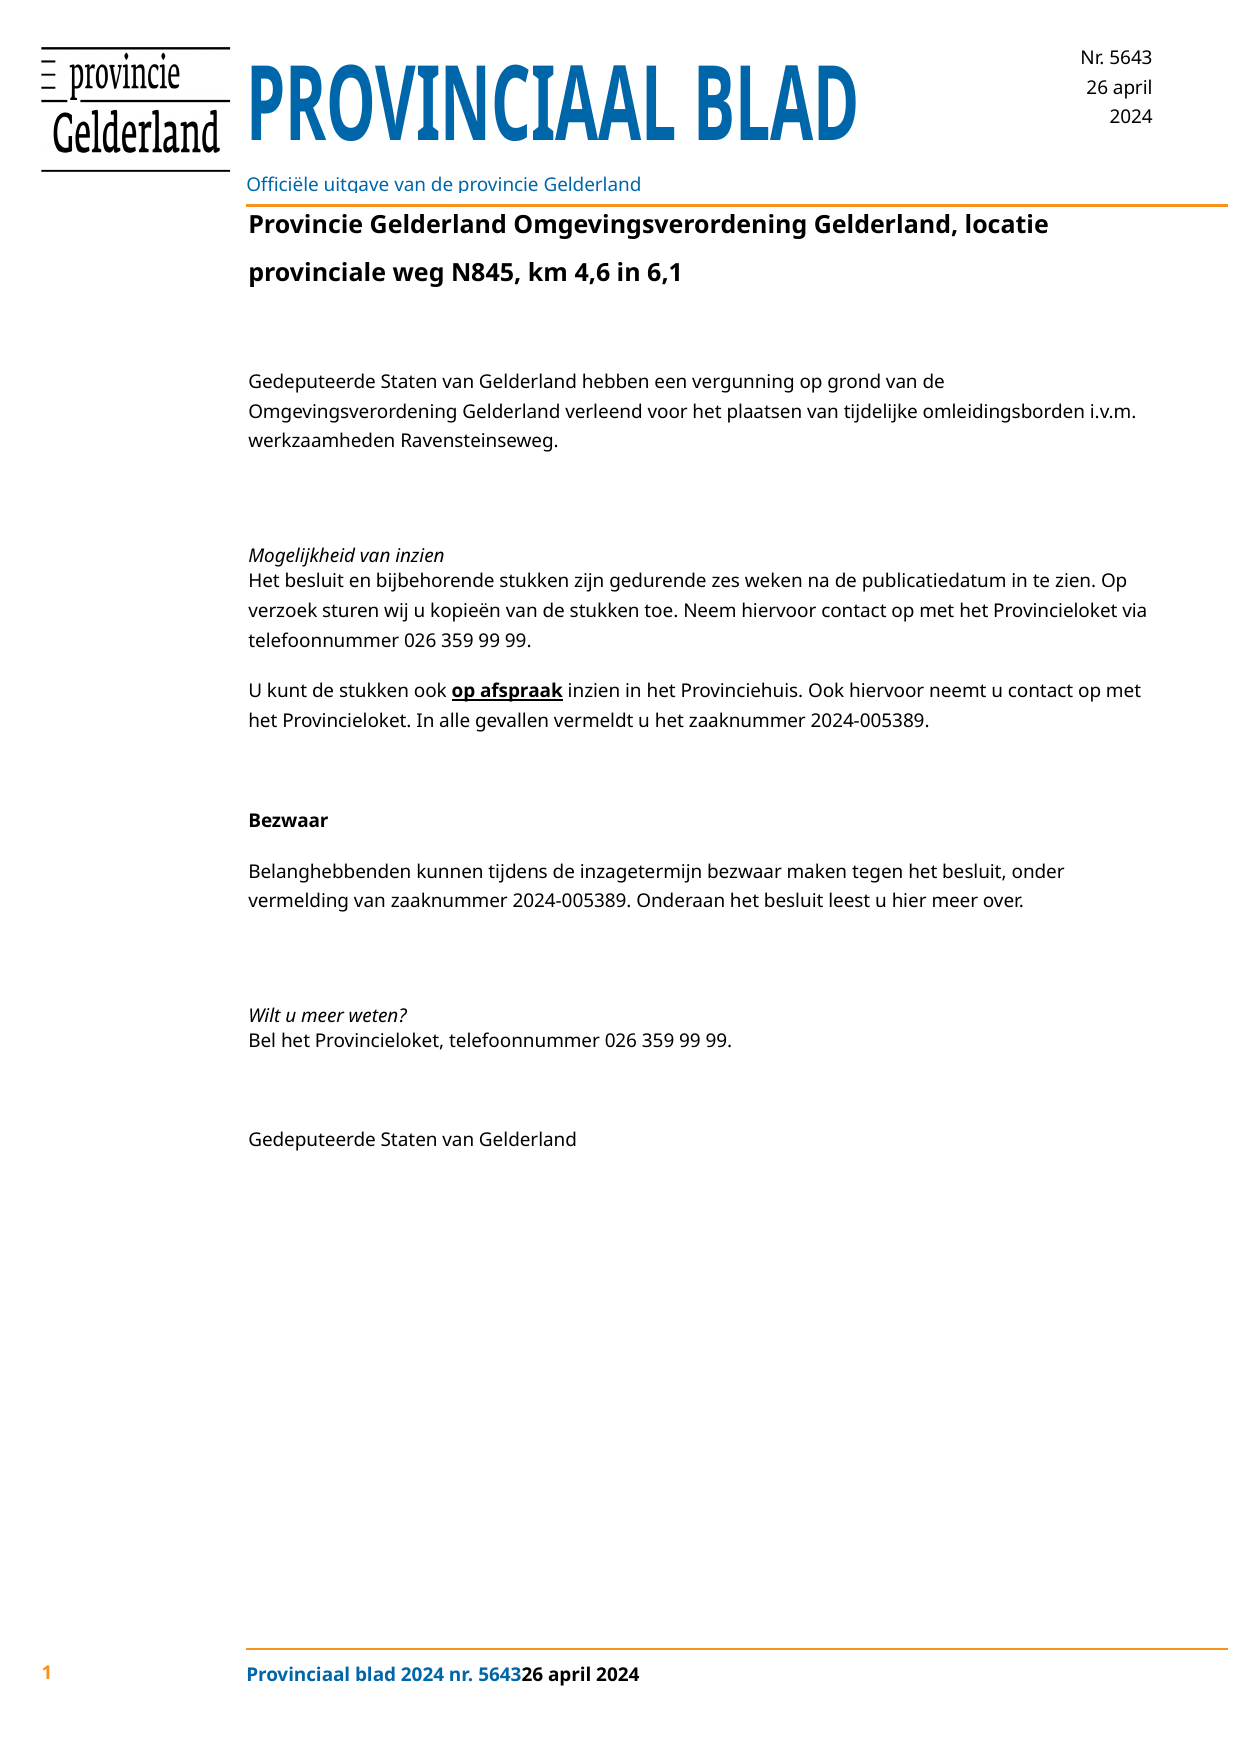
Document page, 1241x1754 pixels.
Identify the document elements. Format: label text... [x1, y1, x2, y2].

text U kunt de stukken ook op afspraak inzien in het Provinciehuis. Ook hiervoor neemt u contact op met het Provincieloket. In alle gevallen vermeldt u het zaaknummer 2024-005389. [248, 677, 1152, 732]
picture [41, 47, 231, 172]
text Bel het Provincieloket, telefoonnummer 026 359 99 99. [248, 1028, 1152, 1053]
text Bezwaar [248, 808, 1152, 833]
text Provincie Gelderland Omgevingsverordening Gelderland, locatie provinciale weg N845, km 4,6 in 6,1 [248, 207, 1152, 288]
text Mogelijkheid van inzien [248, 542, 1152, 568]
text Gedeputeerde Staten van Gelderland hebben een vergunning op grond van de Omgevingsverordening Gelderland verleend voor het plaatsen van tijdelijke omleidingsborden i.v.m. werkzaamheden Ravensteinseweg. [248, 368, 1152, 453]
text Het besluit en bijbehorende stukken zijn gedurende zes weken na de publicatiedatum in te zien. Op verzoek sturen wij u kopieën van de stukken toe. Neem hiervoor contact op met het Provincieloket via telefoonnummer 026 359 99 99. [248, 568, 1152, 652]
text Gedeputeerde Staten van Gelderland [248, 1126, 1152, 1152]
text Wilt u meer weten? [248, 1002, 1152, 1028]
text Belanghebbenden kunnen tijdens de inzagetermijn bezwaar maken tegen het besluit, onder vermelding van zaaknummer 2024-005389. Onderaan het besluit leest u hier meer over. [248, 858, 1152, 913]
